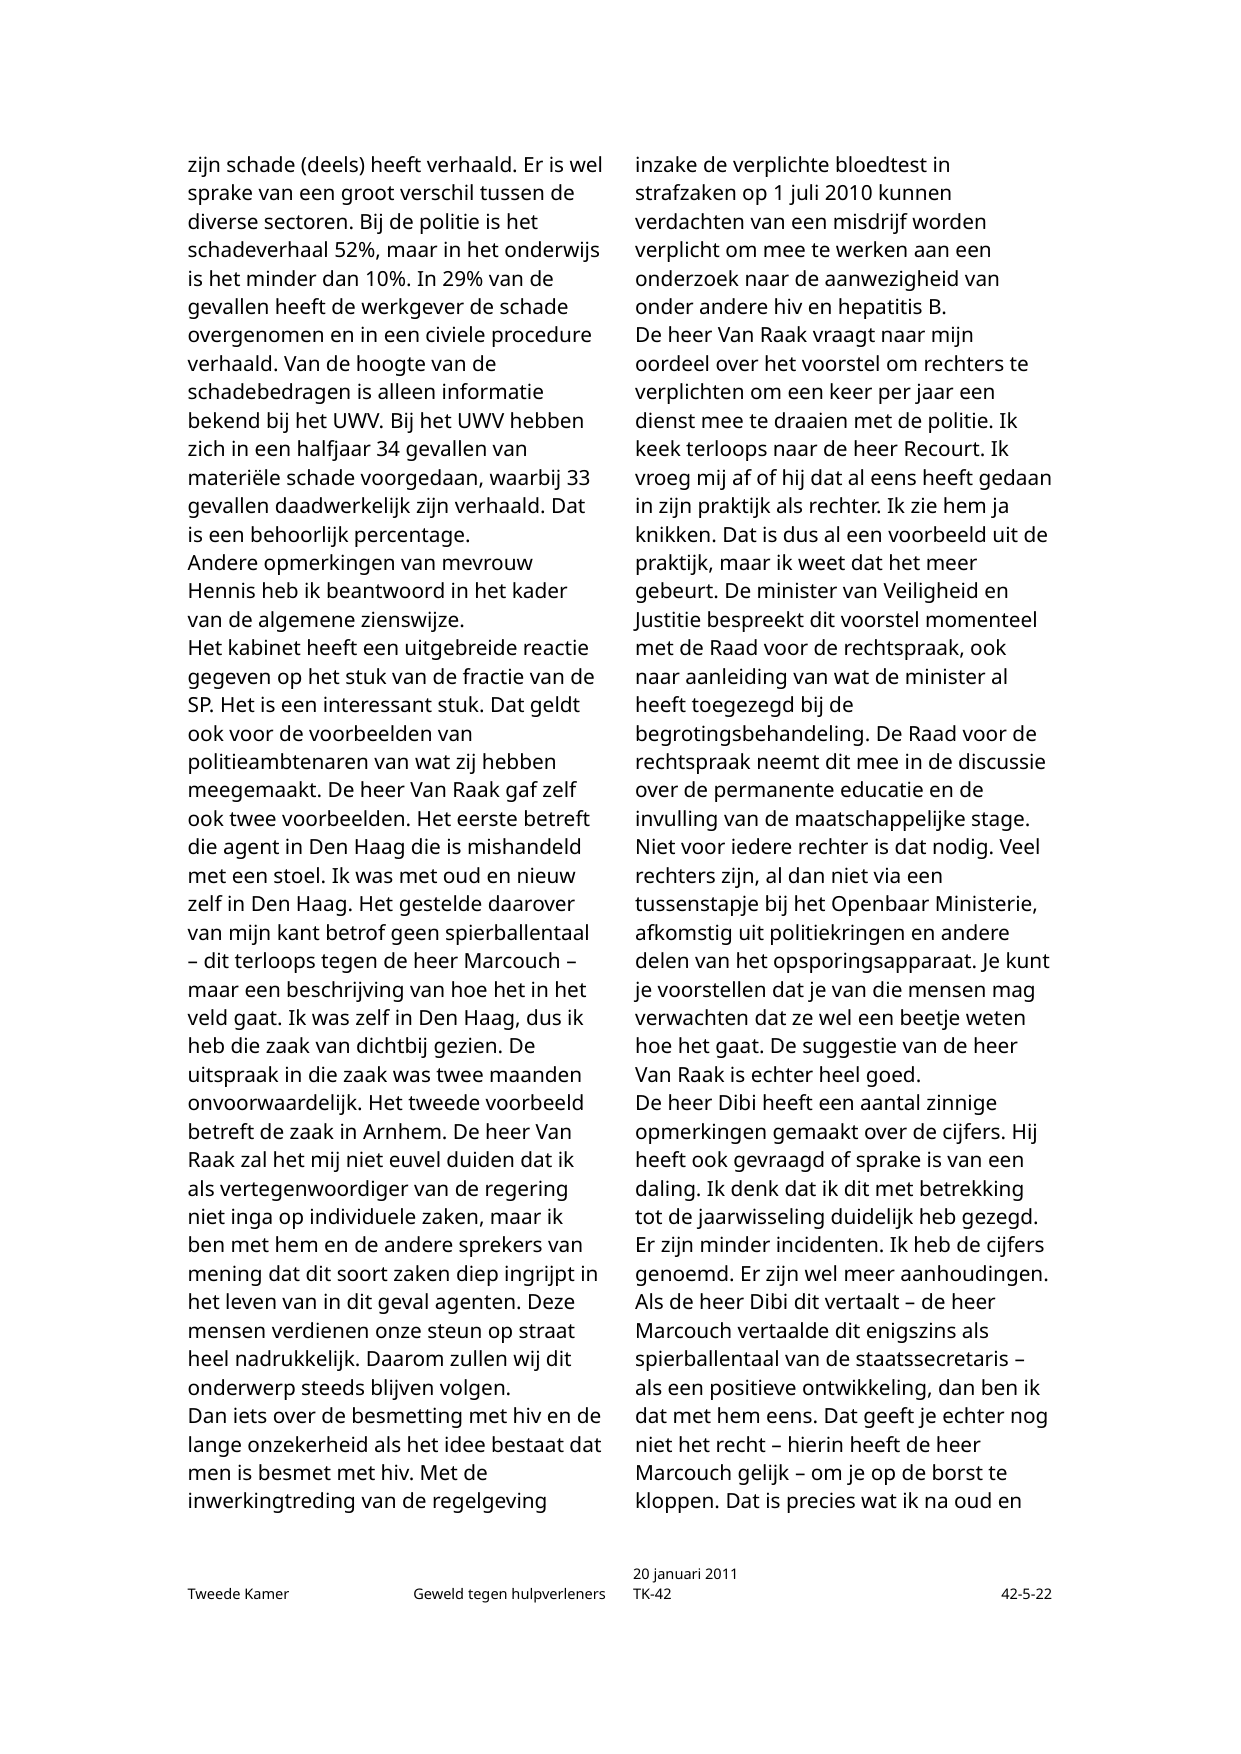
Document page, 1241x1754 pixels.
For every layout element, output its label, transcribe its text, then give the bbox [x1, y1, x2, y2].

text Andere opmerkingen van mevrouw Hennis heb ik beantwoord in het kader van de algemene zienswijze. [187, 548, 605, 633]
text Het kabinet heeft een uitgebreide reactie gegeven op het stuk van de fractie van de SP. Het is een interessant stuk. Dat geldt ook voor de voorbeelden van politieambtenaren van wat zij hebben meegemaakt. De heer Van Raak gaf zelf ook twee voorbeelden. Het eerste betreft die agent in Den Haag die is mishandeld met een stoel. Ik was met oud en nieuw zelf in Den Haag. Het gestelde daarover van mijn kant betrof geen spierballentaal – dit terloops tegen de heer Marcouch – maar een beschrijving van hoe het in het veld gaat. Ik was zelf in Den Haag, dus ik heb die zaak van dichtbij gezien. De uitspraak in die zaak was twee maanden onvoorwaardelijk. Het tweede voorbeeld betreft de zaak in Arnhem. De heer Van Raak zal het mij niet euvel duiden dat ik als vertegenwoordiger van de regering niet inga op individuele zaken, maar ik ben met hem en de andere sprekers van mening dat dit soort zaken diep ingrijpt in het leven van in dit geval agenten. Deze mensen verdienen onze steun op straat heel nadrukkelijk. Daarom zullen wij dit onderwerp steeds blijven volgen. [187, 633, 605, 1401]
text De heer Van Raak vraagt naar mijn oordeel over het voorstel om rechters te verplichten om een keer per jaar een dienst mee te draaien met de politie. Ik keek terloops naar de heer Recourt. Ik vroeg mij af of hij dat al eens heeft gedaan in zijn praktijk als rechter. Ik zie hem ja knikken. Dat is dus al een voorbeeld uit de praktijk, maar ik weet dat het meer gebeurt. De minister van Veiligheid en Justitie bespreekt dit voorstel momenteel met de Raad voor de rechtspraak, ook naar aanleiding van wat de minister al heeft toegezegd bij de begrotingsbehandeling. De Raad voor de rechtspraak neemt dit mee in de discussie over de permanente educatie en de invulling van de maatschappelijke stage. Niet voor iedere rechter is dat nodig. Veel rechters zijn, al dan niet via een tussenstapje bij het Openbaar Ministerie, afkomstig uit politiekringen en andere delen van het opsporingsapparaat. Je kunt je voorstellen dat je van die mensen mag verwachten dat ze wel een beetje weten hoe het gaat. De suggestie van de heer Van Raak is echter heel goed. [635, 321, 1053, 1088]
text De heer Dibi heeft een aantal zinnige opmerkingen gemaakt over de cijfers. Hij heeft ook gevraagd of sprake is van een daling. Ik denk dat ik dit met betrekking tot de jaarwisseling duidelijk heb gezegd. Er zijn minder incidenten. Ik heb de cijfers genoemd. Er zijn wel meer aanhoudingen. Als de heer Dibi dit vertaalt – de heer Marcouch vertaalde dit enigszins als spierballentaal van de staatssecretaris – als een positieve ontwikkeling, dan ben ik dat met hem eens. Dat geeft je echter nog niet het recht – hierin heeft de heer Marcouch gelijk – om je op de borst te kloppen. Dat is precies wat ik na oud en [635, 1088, 1053, 1515]
text zijn schade (deels) heeft verhaald. Er is wel sprake van een groot verschil tussen de diverse sectoren. Bij de politie is het schadeverhaal 52%, maar in het onderwijs is het minder dan 10%. In 29% van de gevallen heeft de werkgever de schade overgenomen en in een civiele procedure verhaald. Van de hoogte van de schadebedragen is alleen informatie bekend bij het UWV. Bij het UWV hebben zich in een halfjaar 34 gevallen van materiële schade voorgedaan, waarbij 33 gevallen daadwerkelijk zijn verhaald. Dat is een behoorlijk percentage. [187, 150, 605, 548]
text inzake de verplichte bloedtest in strafzaken op 1 juli 2010 kunnen verdachten van een misdrijf worden verplicht om mee te werken aan een onderzoek naar de aanwezigheid van onder andere hiv en hepatitis B. [635, 150, 1053, 321]
text Dan iets over de besmetting met hiv en de lange onzekerheid als het idee bestaat dat men is besmet met hiv. Met de inwerkingtreding van de regelgeving [187, 1401, 605, 1515]
